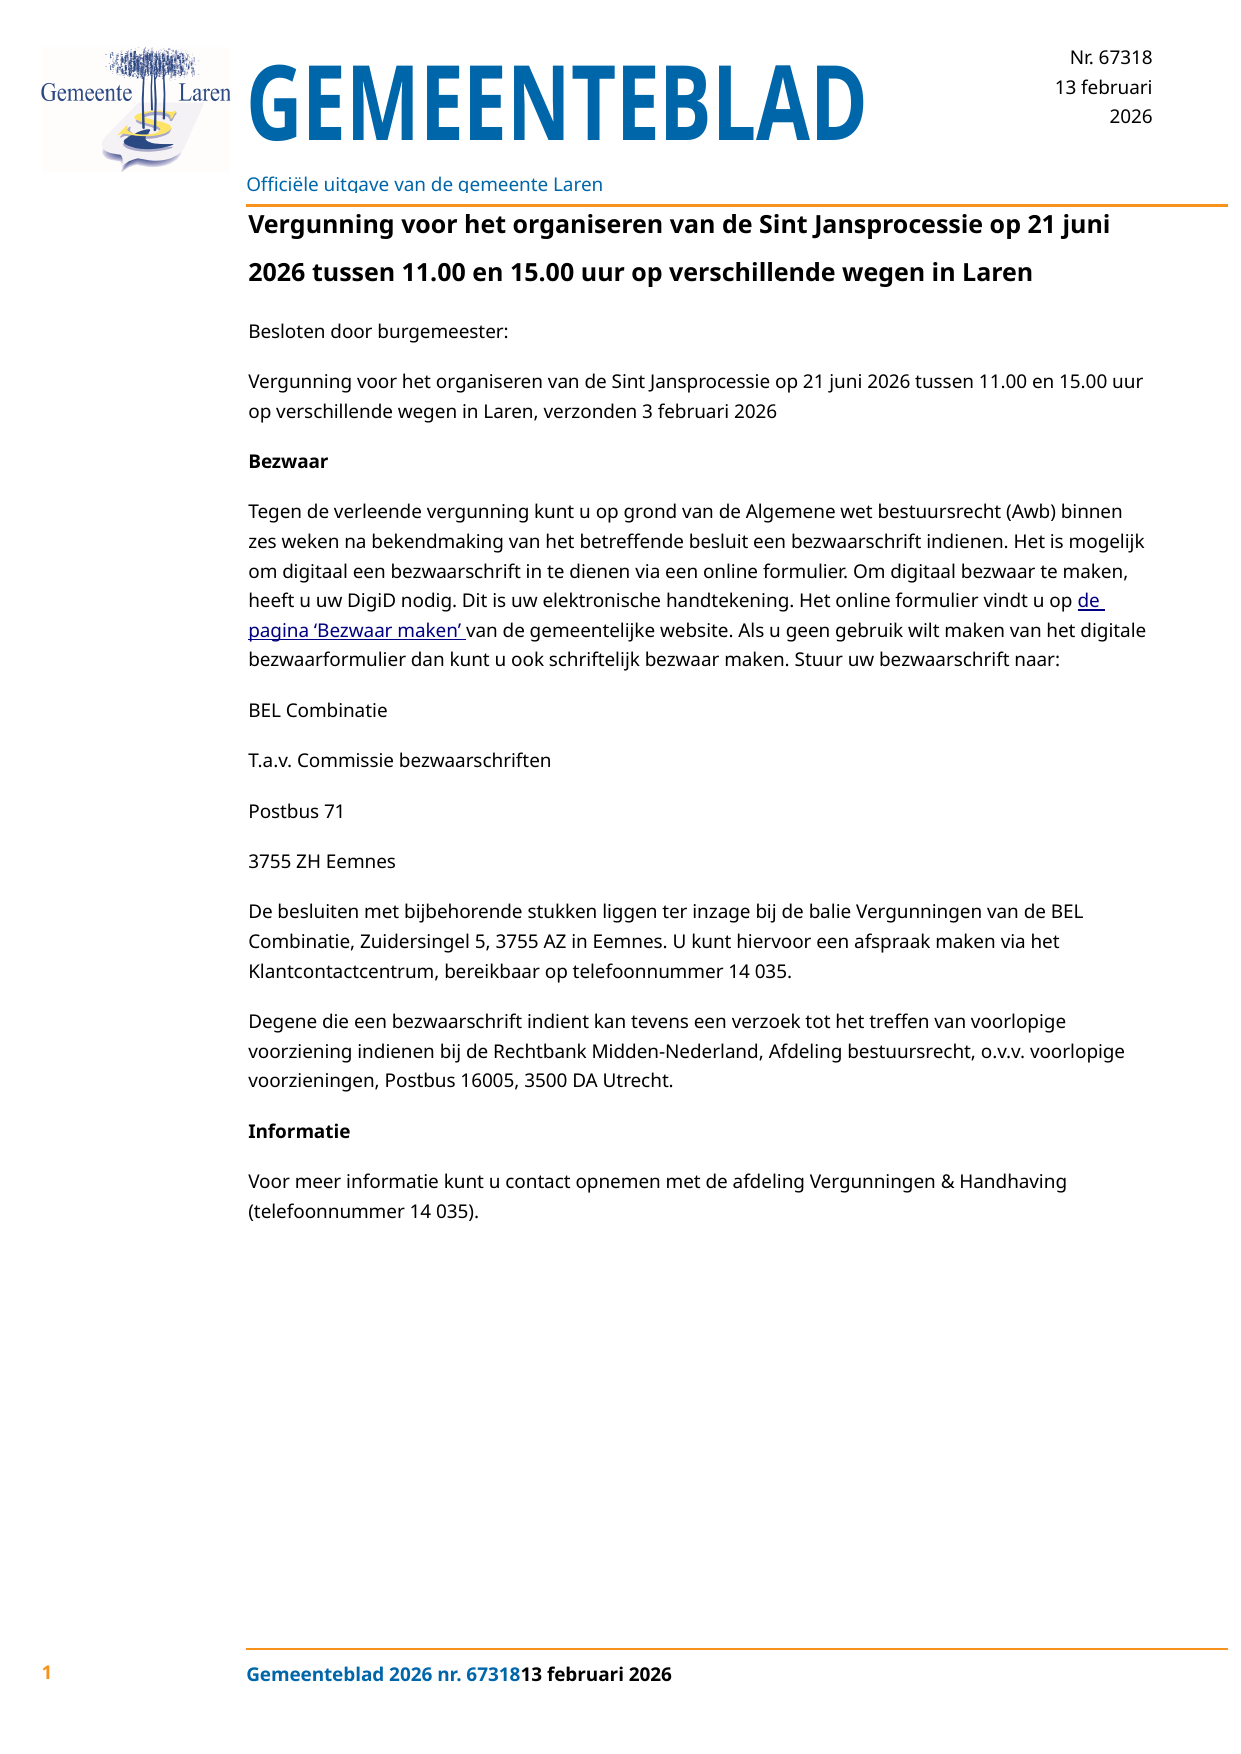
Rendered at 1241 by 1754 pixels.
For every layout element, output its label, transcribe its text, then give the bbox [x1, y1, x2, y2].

text Besloten door burgemeester: [248, 318, 1152, 344]
text BEL Combinatie [248, 697, 1152, 723]
text Vergunning voor het organiseren van de Sint Jansprocessie op 21 juni 2026 tussen 11.00 en 15.00 uur op verschillende wegen in Laren [248, 207, 1152, 288]
text Voor meer informatie kunt u contact opnemen met de afdeling Vergunningen & Handhaving (telefoonnummer 14 035). [248, 1168, 1152, 1224]
text Postbus 71 [248, 798, 1152, 824]
text Bezwaar [248, 448, 1152, 474]
text 3755 ZH Eemnes [248, 848, 1152, 874]
picture [41, 47, 231, 172]
text T.a.v. Commissie bezwaarschriften [248, 747, 1152, 773]
text De besluiten met bijbehorende stukken liggen ter inzage bij de balie Vergunningen van de BEL Combinatie, Zuidersingel 5, 3755 AZ in Eemnes. U kunt hiervoor een afspraak maken via het Klantcontactcentrum, bereikbaar op telefoonnummer 14 035. [248, 899, 1152, 984]
text Vergunning voor het organiseren van de Sint Jansprocessie op 21 juni 2026 tussen 11.00 en 15.00 uur op verschillende wegen in Laren, verzonden 3 februari 2026 [248, 368, 1152, 424]
text Informatie [248, 1118, 1152, 1144]
text Degene die een bezwaarschrift indient kan tevens een verzoek tot het treffen van voorlopige voorziening indienen bij de Rechtbank Midden-Nederland, Afdeling bestuursrecht, o.v.v. voorlopige voorzieningen, Postbus 16005, 3500 DA Utrecht. [248, 1008, 1152, 1093]
text Tegen de verleende vergunning kunt u op grond van de Algemene wet bestuursrecht (Awb) binnen zes weken na bekendmaking van het betreffende besluit een bezwaarschrift indienen. Het is mogelijk om digitaal een bezwaarschrift in te dienen via een online formulier. Om digitaal bezwaar te maken, heeft u uw DigiD nodig. Dit is uw elektronische handtekening. Het online formulier vindt u op de pagina ‘Bezwaar maken’ van de gemeentelijke website. Als u geen gebruik wilt maken van het digitale bezwaarformulier dan kunt u ook schriftelijk bezwaar maken. Stuur uw bezwaarschrift naar: [248, 499, 1152, 672]
